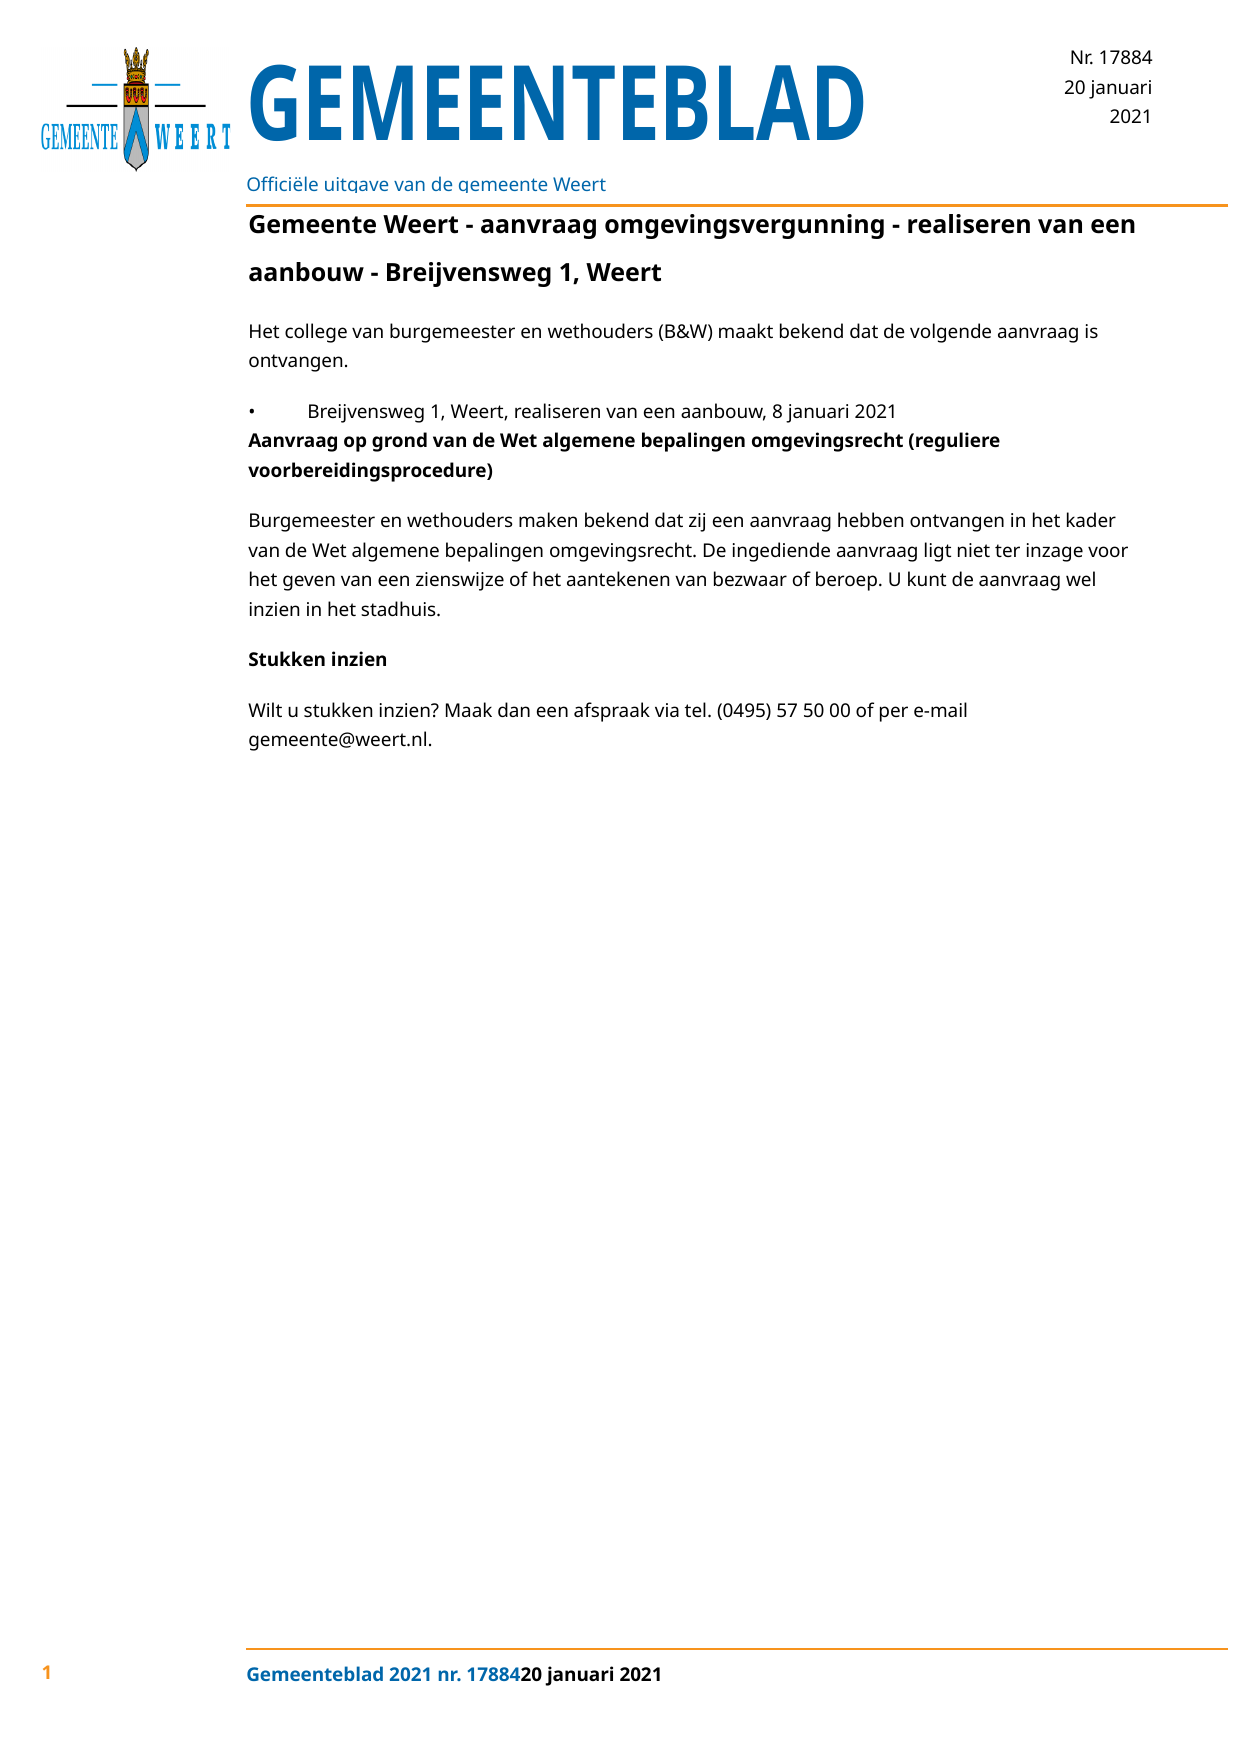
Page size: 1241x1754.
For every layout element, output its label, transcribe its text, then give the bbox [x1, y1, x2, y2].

text Stukken inzien [248, 647, 1152, 672]
text Wilt u stukken inzien? Maak dan een afspraak via tel. (0495) 57 50 00 of per e-mail gemeente@weert.nl. [248, 697, 1152, 752]
text Het college van burgemeester en wethouders (B&W) maakt bekend dat de volgende aanvraag is ontvangen. [248, 318, 1152, 373]
text Gemeente Weert - aanvraag omgevingsvergunning - realiseren van een aanbouw - Breijvensweg 1, Weert [248, 207, 1152, 288]
text Aanvraag op grond van de Wet algemene bepalingen omgevingsrecht (reguliere voorbereidingsprocedure) [248, 427, 1152, 483]
text Burgemeester en wethouders maken bekend dat zij een aanvraag hebben ontvangen in het kader van de Wet algemene bepalingen omgevingsrecht. De ingediende aanvraag ligt niet ter inzage voor het geven van een zienswijze of het aantekenen van bezwaar of beroep. U kunt de aanvraag wel inzien in het stadhuis. [248, 507, 1152, 622]
picture [41, 47, 231, 172]
list Breijvensweg 1, Weert, realiseren van een aanbouw, 8 januari 2021 [248, 398, 1152, 424]
